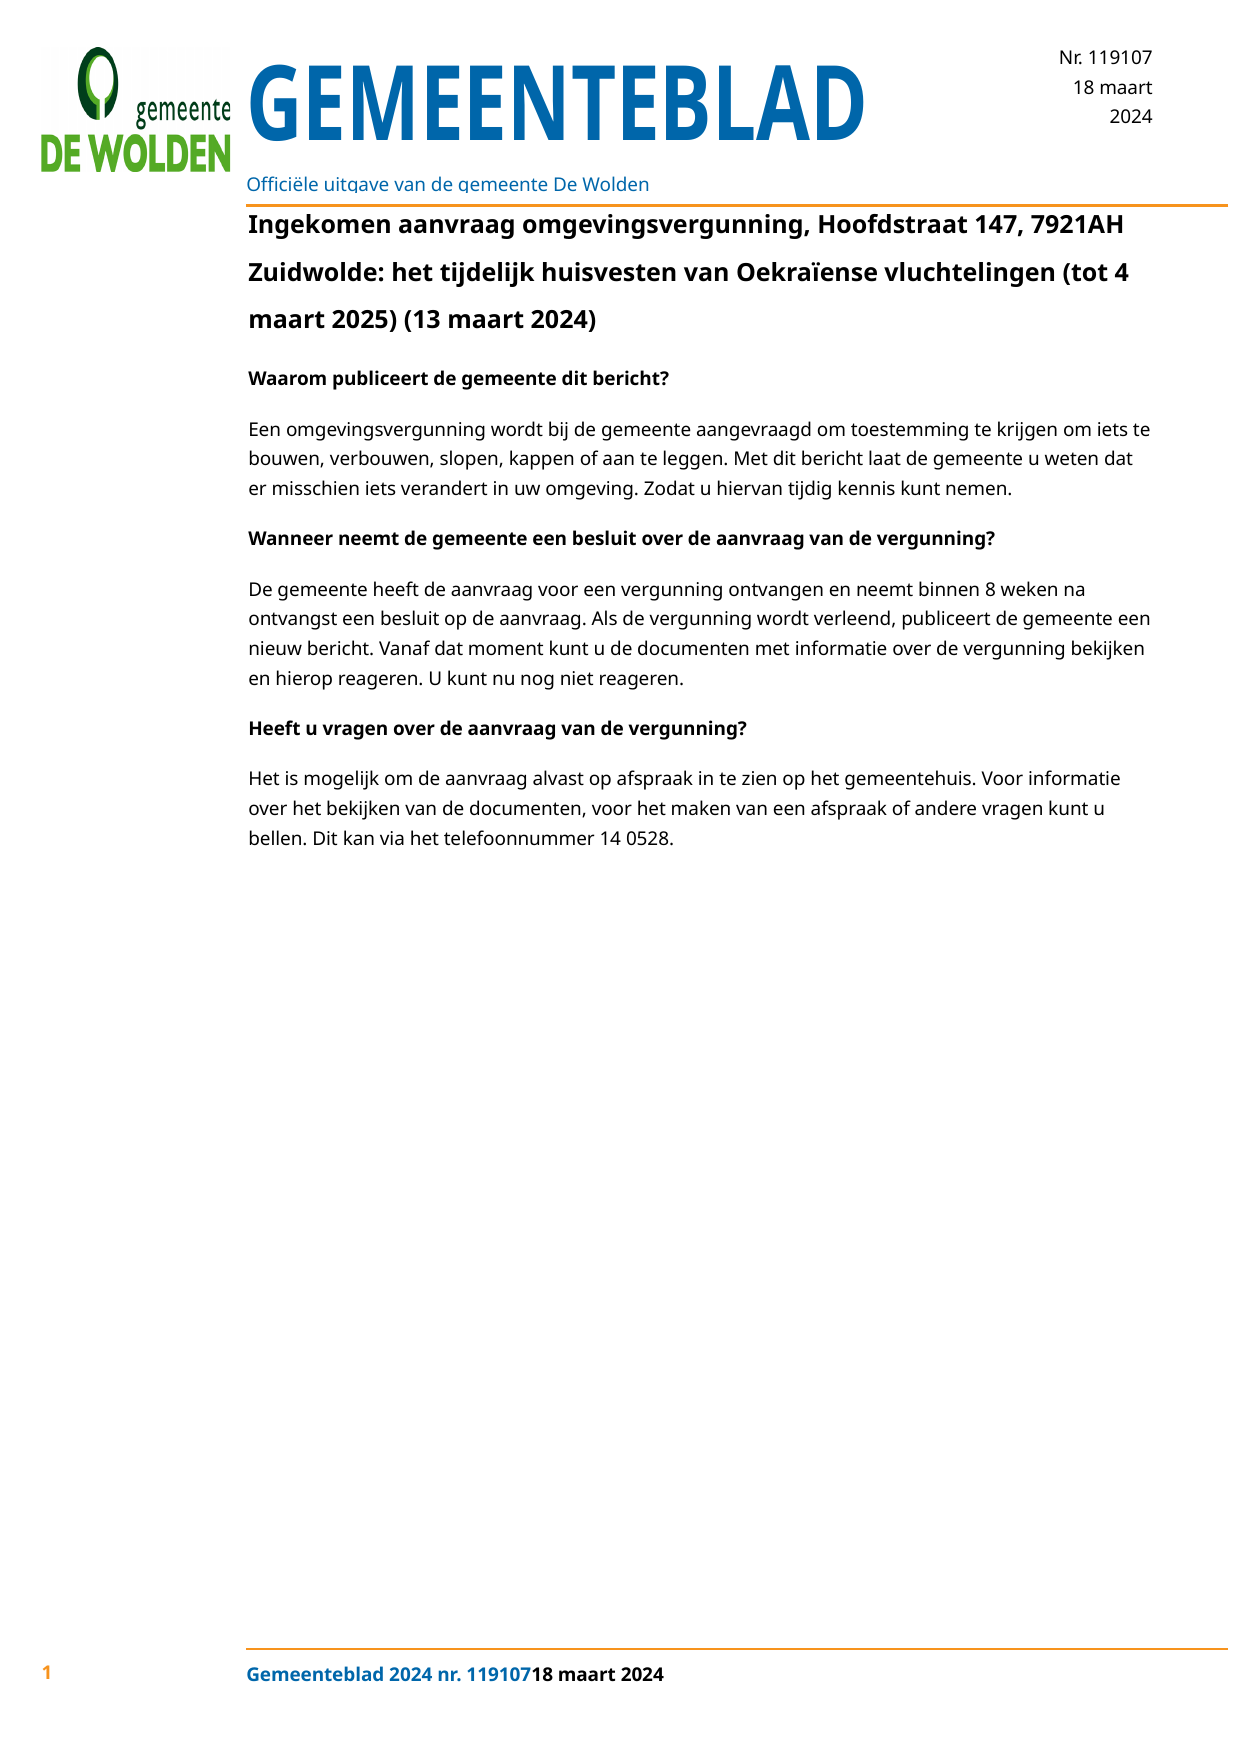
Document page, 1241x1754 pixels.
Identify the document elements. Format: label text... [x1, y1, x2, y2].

text Een omgevingsvergunning wordt bij de gemeente aangevraagd om toestemming te krijgen om iets te bouwen, verbouwen, slopen, kappen of aan te leggen. Met dit bericht laat de gemeente u weten dat er misschien iets verandert in uw omgeving. Zodat u hiervan tijdig kennis kunt nemen. [248, 416, 1152, 501]
picture [41, 47, 231, 172]
text Wanneer neemt de gemeente een besluit over de aanvraag van de vergunning? [248, 526, 1152, 551]
text Ingekomen aanvraag omgevingsvergunning, Hoofdstraat 147, 7921AH Zuidwolde: het tijdelijk huisvesten van Oekraïense vluchtelingen (tot 4 maart 2025) (13 maart 2024) [248, 207, 1152, 336]
text Waarom publiceert de gemeente dit bericht? [248, 366, 1152, 391]
text Heeft u vragen over de aanvraag van de vergunning? [248, 715, 1152, 741]
text De gemeente heeft de aanvraag voor een vergunning ontvangen en neemt binnen 8 weken na ontvangst een besluit op de aanvraag. Als de vergunning wordt verleend, publiceert de gemeente een nieuw bericht. Vanaf dat moment kunt u de documenten met informatie over de vergunning bekijken en hierop reageren. U kunt nu nog niet reageren. [248, 576, 1152, 690]
text Het is mogelijk om de aanvraag alvast op afspraak in te zien op het gemeentehuis. Voor informatie over het bekijken van de documenten, voor het maken van een afspraak of andere vragen kunt u bellen. Dit kan via het telefoonnummer 14 0528. [248, 766, 1152, 850]
